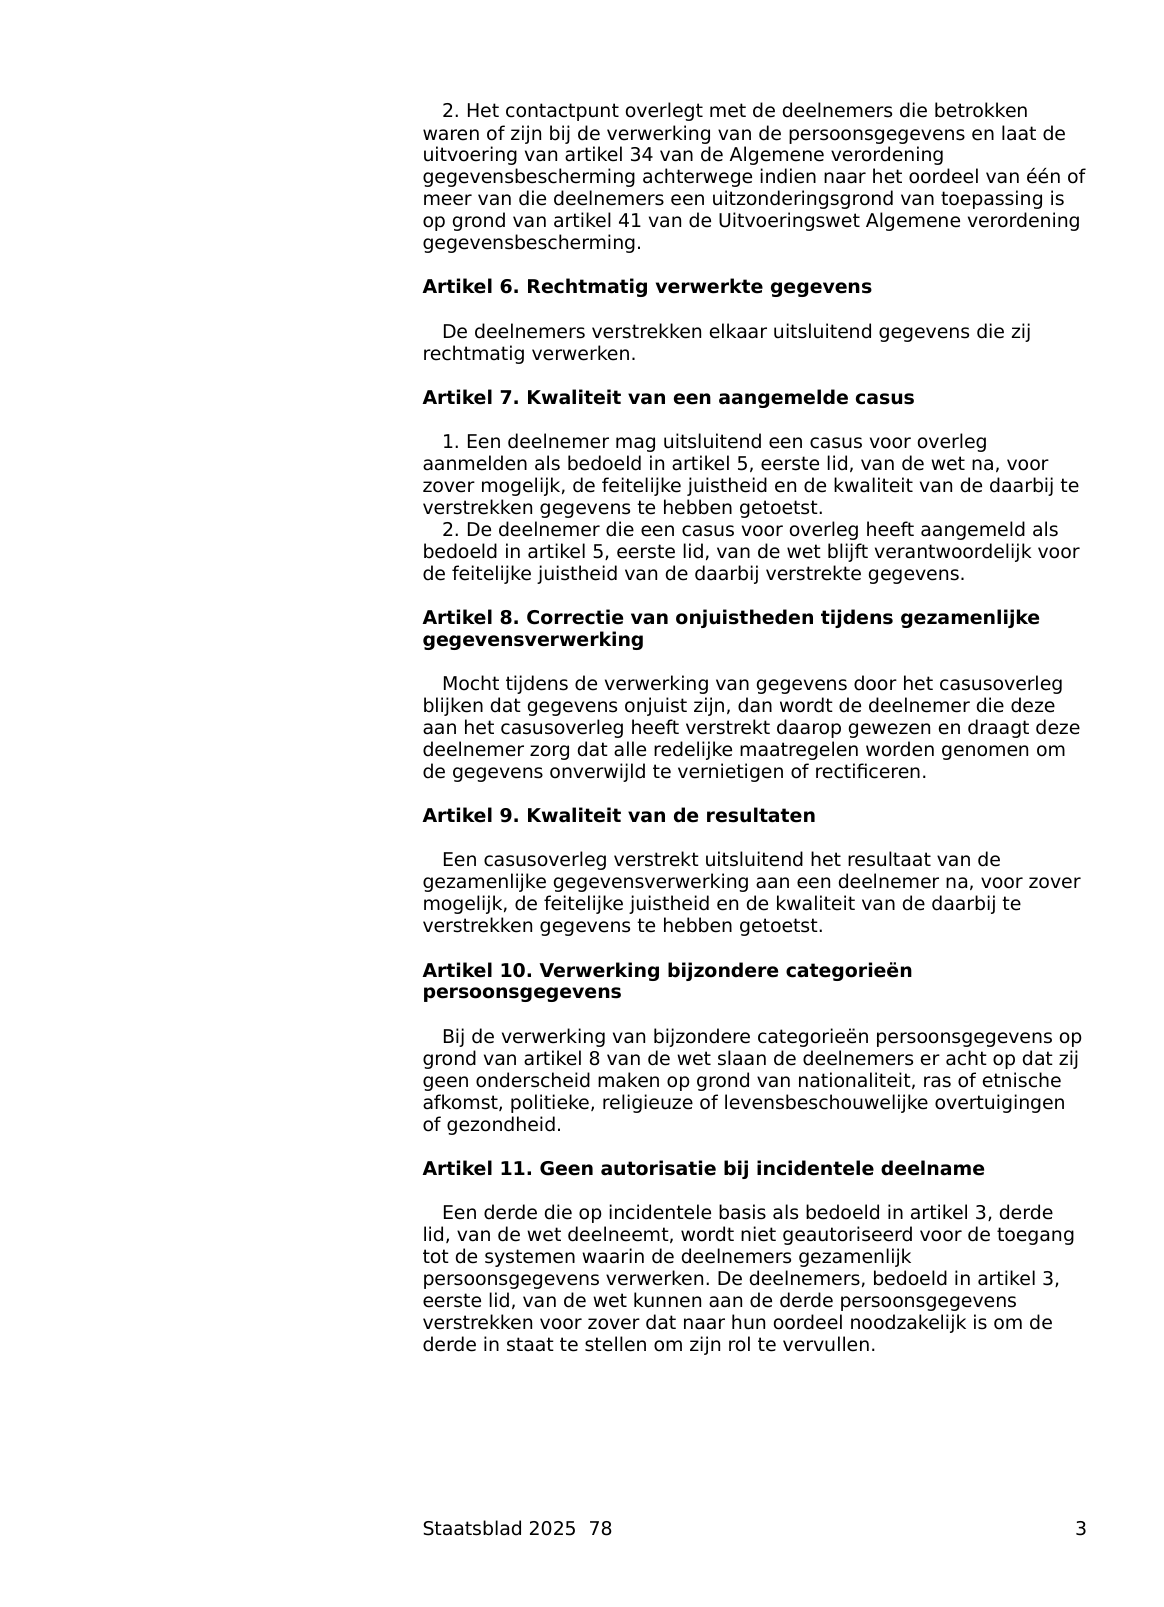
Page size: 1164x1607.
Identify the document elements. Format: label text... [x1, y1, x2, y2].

subtitle Artikel 7. Kwaliteit van een aangemelde casus [422, 387, 1087, 409]
text 2. De deelnemer die een casus voor overleg heeft aangemeld als bedoeld in artikel 5, eerste lid, van de wet blijft verantwoordelijk voor de feitelijke juistheid van de daarbij verstrekte gegevens. [422, 519, 1087, 585]
text 1. Een deelnemer mag uitsluitend een casus voor overleg aanmelden als bedoeld in artikel 5, eerste lid, van de wet na, voor zover mogelijk, de feitelijke juistheid en de kwaliteit van de daarbij te verstrekken gegevens te hebben getoetst. [422, 431, 1087, 519]
subtitle Artikel 9. Kwaliteit van de resultaten [422, 805, 1087, 827]
subtitle Artikel 11. Geen autorisatie bij incidentele deelname [422, 1158, 1087, 1180]
subtitle Artikel 8. Correctie van onjuistheden tijdens gezamenlijke gegevensverwerking [422, 607, 1087, 651]
text Een casusoverleg verstrekt uitsluitend het resultaat van de gezamenlijke gegevensverwerking aan een deelnemer na, voor zover mogelijk, de feitelijke juistheid en de kwaliteit van de daarbij te verstrekken gegevens te hebben getoetst. [422, 849, 1087, 937]
text 2. Het contactpunt overlegt met de deelnemers die betrokken waren of zijn bij de verwerking van de persoonsgegevens en laat de uitvoering van artikel 34 van de Algemene verordening gegevensbescherming achterwege indien naar het oordeel van één of meer van die deelnemers een uitzonderingsgrond van toepassing is op grond van artikel 41 van de Uitvoeringswet Algemene verordening gegevensbescherming. [422, 100, 1087, 254]
text Bij de verwerking van bijzondere categorieën persoonsgegevens op grond van artikel 8 van de wet slaan de deelnemers er acht op dat zij geen onderscheid maken op grond van nationaliteit, ras of etnische afkomst, politieke, religieuze of levensbeschouwelijke overtuigingen of gezondheid. [422, 1026, 1087, 1136]
text De deelnemers verstrekken elkaar uitsluitend gegevens die zij rechtmatig verwerken. [422, 321, 1087, 364]
subtitle Artikel 6. Rechtmatig verwerkte gegevens [422, 276, 1087, 298]
text Mocht tijdens de verwerking van gegevens door het casusoverleg blijken dat gegevens onjuist zijn, dan wordt de deelnemer die deze aan het casusoverleg heeft verstrekt daarop gewezen en draagt deze deelnemer zorg dat alle redelijke maatregelen worden genomen om de gegevens onverwijld te vernietigen of rectificeren. [422, 673, 1087, 783]
subtitle Artikel 10. Verwerking bijzondere categorieën persoonsgegevens [422, 959, 1087, 1003]
text Een derde die op incidentele basis als bedoeld in artikel 3, derde lid, van de wet deelneemt, wordt niet geautoriseerd voor de toegang tot de systemen waarin de deelnemers gezamenlijk persoonsgegevens verwerken. De deelnemers, bedoeld in artikel 3, eerste lid, van de wet kunnen aan de derde persoonsgegevens verstrekken voor zover dat naar hun oordeel noodzakelijk is om de derde in staat te stellen om zijn rol te vervullen. [422, 1202, 1087, 1356]
